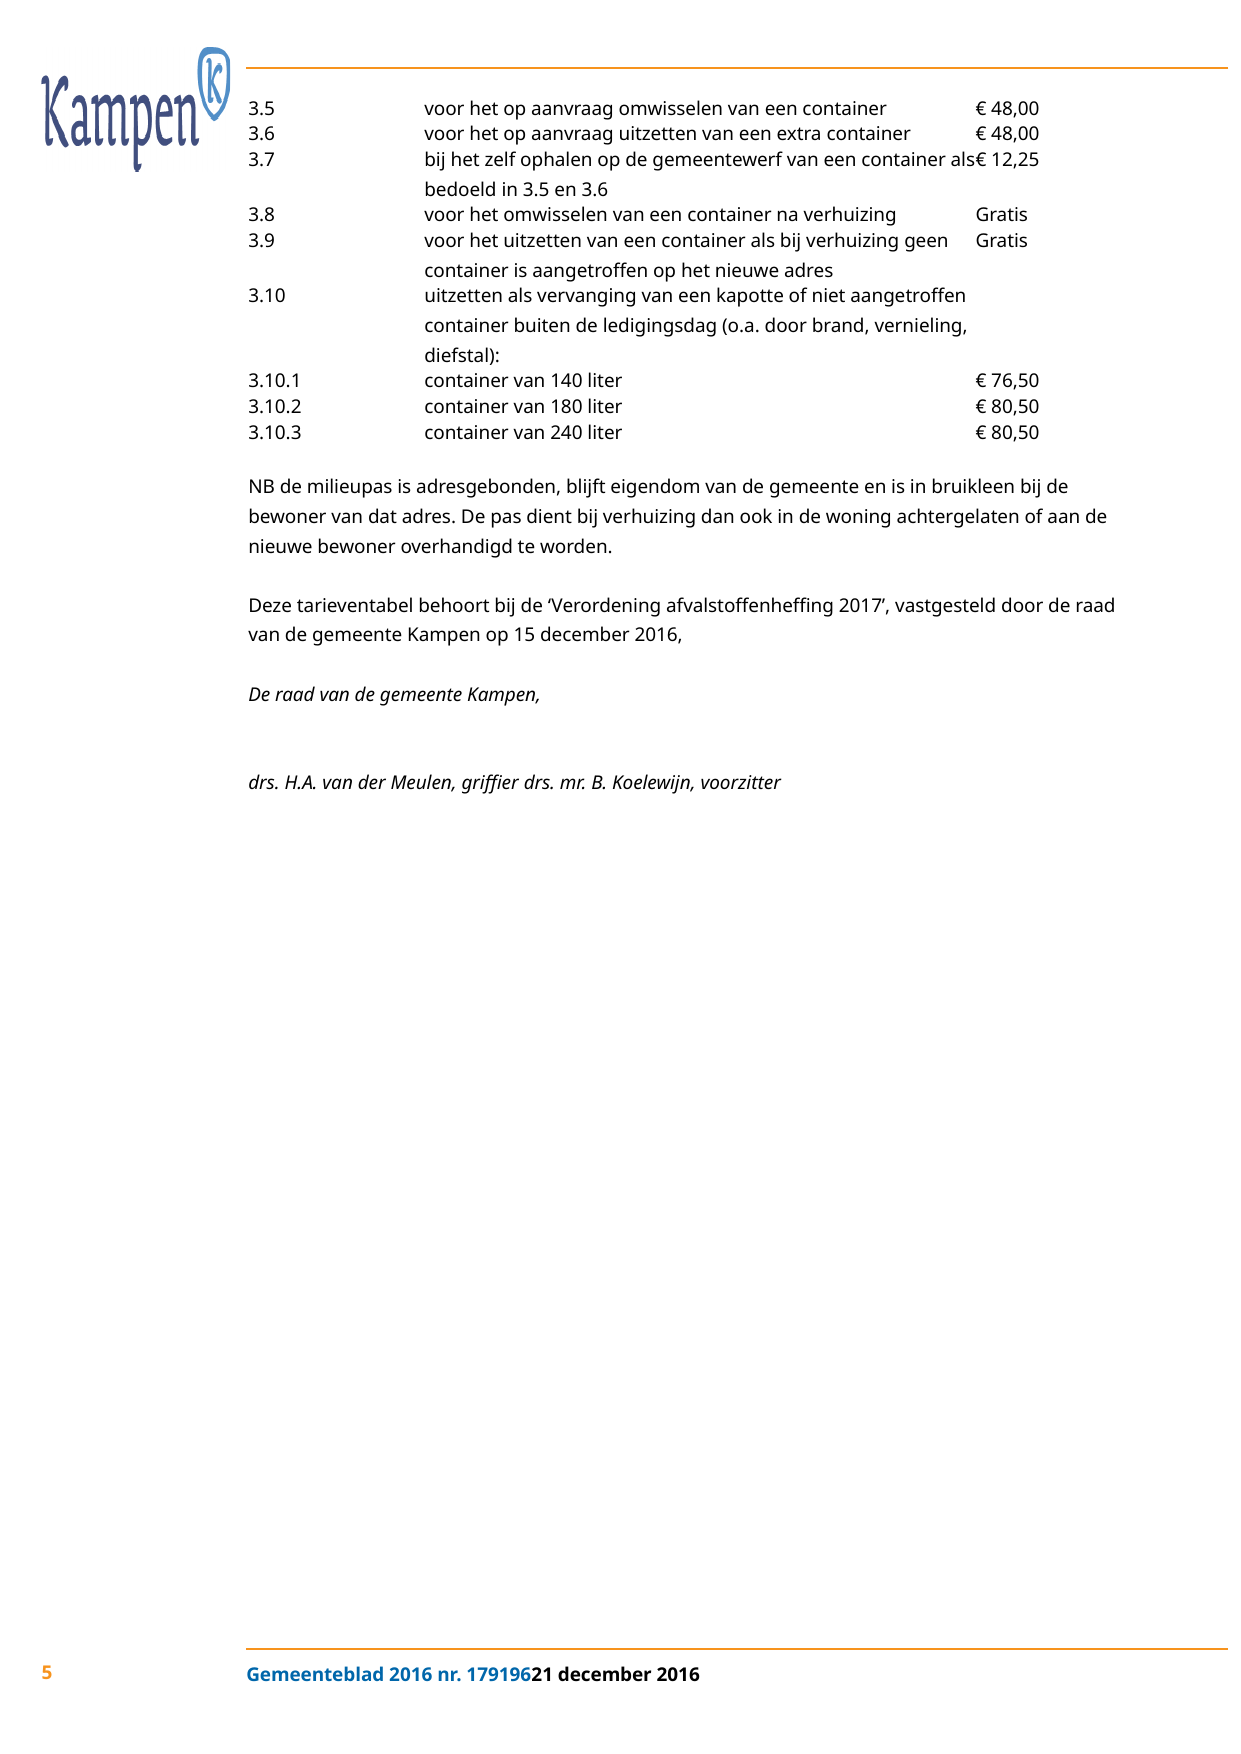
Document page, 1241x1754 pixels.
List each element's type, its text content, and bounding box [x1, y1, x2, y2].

table_cell voor het op aanvraag omwisselen van een container [424, 95, 975, 121]
text NB de milieupas is adresgebonden, blijft eigendom van de gemeente en is in bruikleen bij de bewoner van dat adres. De pas dient bij verhuizing dan ook in de woning achtergelaten of aan de nieuwe bewoner overhandigd te worden. [248, 474, 1152, 558]
text Deze tarieventabel behoort bij de ‘Verordening afvalstoffenheffing 2017’, vastgesteld door de raad van de gemeente Kampen op 15 december 2016, [248, 592, 1152, 647]
table_cell 3.10.3 [248, 419, 424, 445]
table_cell € 80,50 [975, 419, 1152, 445]
table_cell container van 180 liter [424, 393, 975, 419]
picture [41, 47, 231, 172]
table_cell Gratis [975, 227, 1152, 283]
table_cell 3.10.2 [248, 393, 424, 419]
table_cell uitzetten als vervanging van een kapotte of niet aangetroffen container buiten de ledigingsdag (o.a. door brand, vernieling, diefstal): [424, 283, 975, 367]
text De raad van de gemeente Kampen, [248, 681, 1152, 706]
table_cell € 76,50 [975, 368, 1152, 393]
text drs. H.A. van der Meulen, griffier drs. mr. B. Koelewijn, voorzitter [248, 769, 1152, 795]
table_cell [424, 445, 975, 470]
table_cell 3.7 [248, 146, 424, 202]
table_cell [975, 283, 1152, 367]
table_cell container van 240 liter [424, 419, 975, 445]
table_cell 3.9 [248, 227, 424, 283]
table_cell € 48,00 [975, 121, 1152, 146]
table_cell Gratis [975, 202, 1152, 227]
table_cell 3.6 [248, 121, 424, 146]
table_cell 3.10 [248, 283, 424, 367]
table_cell [248, 445, 424, 470]
table_cell voor het omwisselen van een container na verhuizing [424, 202, 975, 227]
table_cell 3.10.1 [248, 368, 424, 393]
table_cell 3.8 [248, 202, 424, 227]
table_cell voor het uitzetten van een container als bij verhuizing geen container is aangetroffen op het nieuwe adres [424, 227, 975, 283]
table_cell container van 140 liter [424, 368, 975, 393]
table_cell 3.5 [248, 95, 424, 121]
table_cell voor het op aanvraag uitzetten van een extra container [424, 121, 975, 146]
table_cell [975, 445, 1152, 470]
table_cell € 48,00 [975, 95, 1152, 121]
table_cell € 80,50 [975, 393, 1152, 419]
table_cell € 12,25 [975, 146, 1152, 202]
table_cell bij het zelf ophalen op de gemeentewerf van een container als bedoeld in 3.5 en 3.6 [424, 146, 975, 202]
